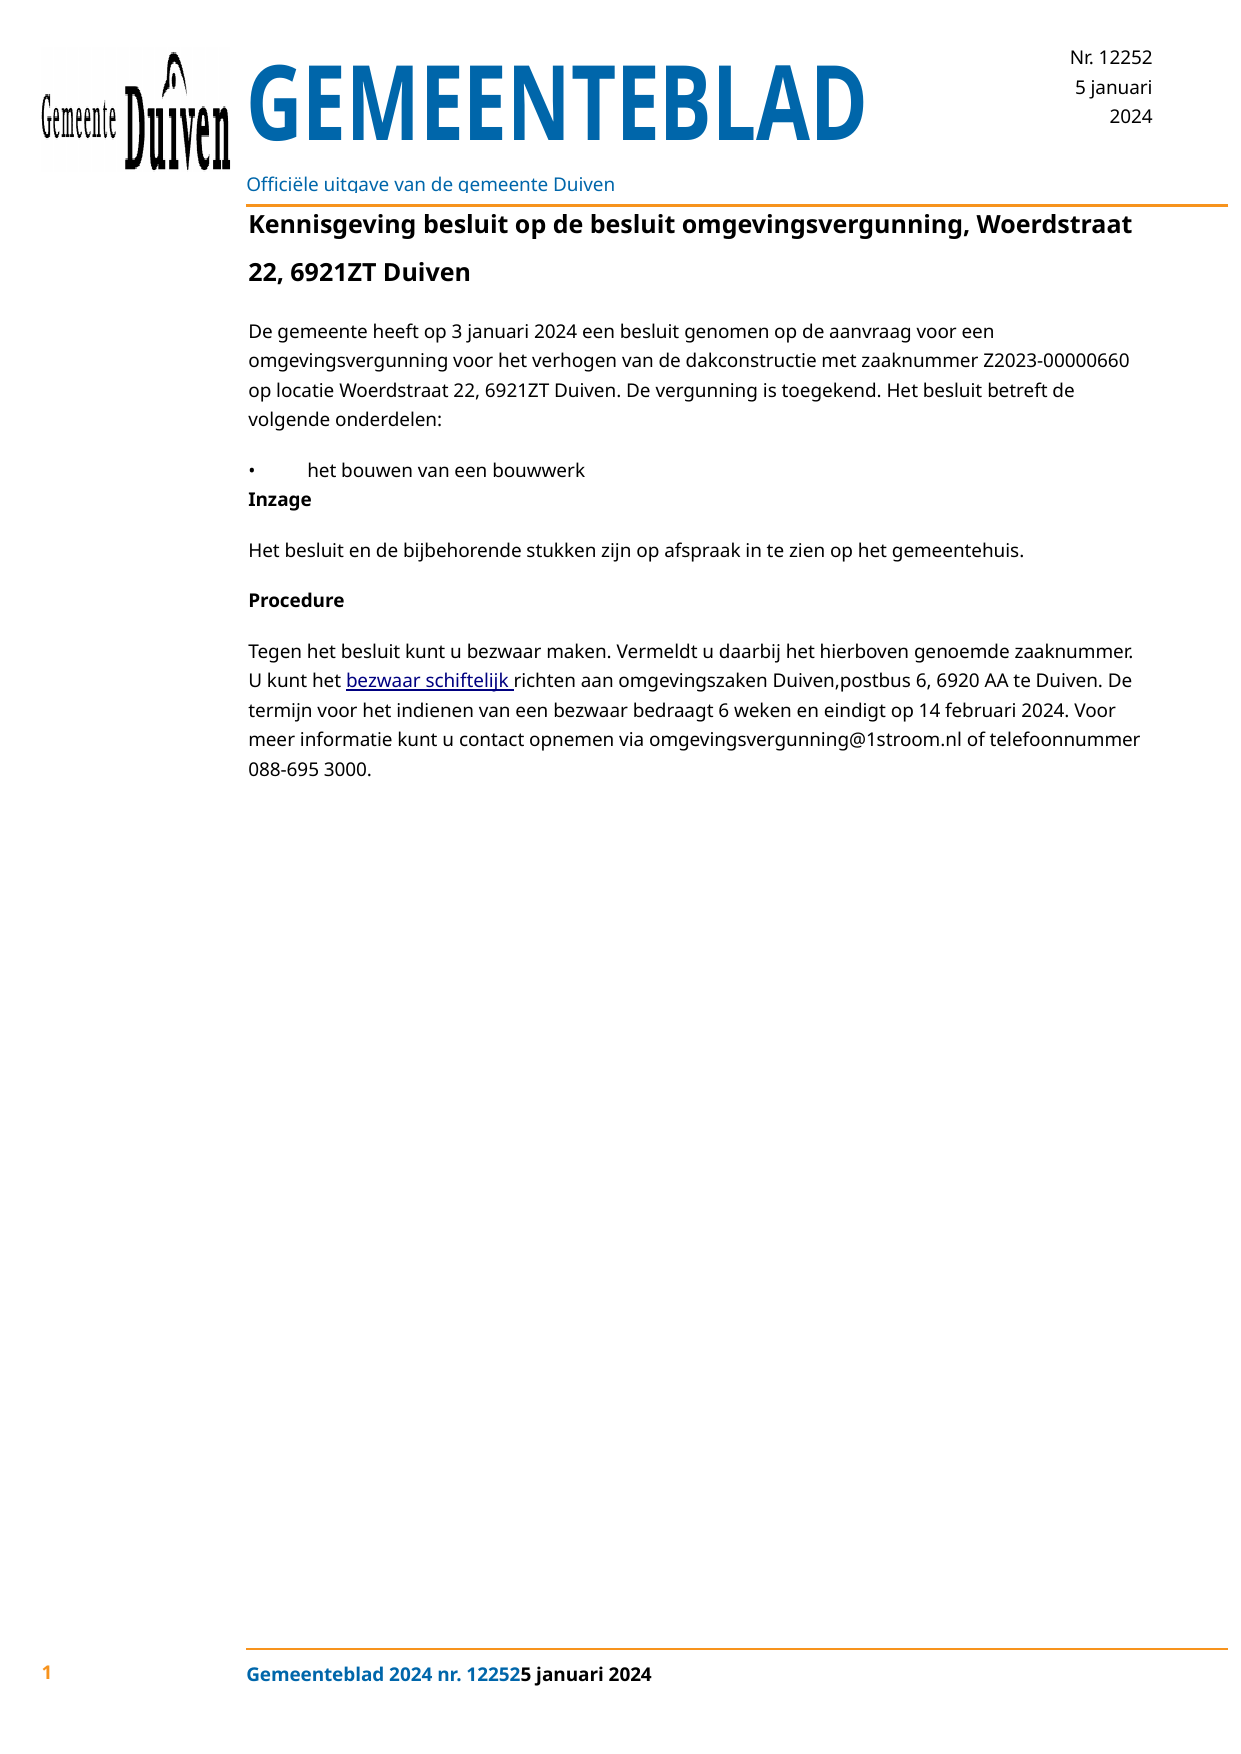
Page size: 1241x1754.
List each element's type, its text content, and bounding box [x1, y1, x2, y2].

text Kennisgeving besluit op de besluit omgevingsvergunning, Woerdstraat 22, 6921ZT Duiven [248, 207, 1152, 288]
text Tegen het besluit kunt u bezwaar maken. Vermeldt u daarbij het hierboven genoemde zaaknummer. U kunt het bezwaar schiftelijk richten aan omgevingszaken Duiven,postbus 6, 6920 AA te Duiven. De termijn voor het indienen van een bezwaar bedraagt 6 weken en eindigt op 14 februari 2024. Voor meer informatie kunt u contact opnemen via omgevingsvergunning@1stroom.nl of telefoonnummer 088-695 3000. [248, 638, 1152, 782]
text De gemeente heeft op 3 januari 2024 een besluit genomen op de aanvraag voor een omgevingsvergunning voor het verhogen van de dakconstructie met zaaknummer Z2023-00000660 op locatie Woerdstraat 22, 6921ZT Duiven. De vergunning is toegekend. Het besluit betreft de volgende onderdelen: [248, 318, 1152, 432]
text Procedure [248, 587, 1152, 613]
picture [41, 47, 231, 172]
list het bouwen van een bouwwerk [248, 457, 1152, 483]
text Het besluit en de bijbehorende stukken zijn op afspraak in te zien op het gemeentehuis. [248, 537, 1152, 563]
text Inzage [248, 487, 1152, 512]
